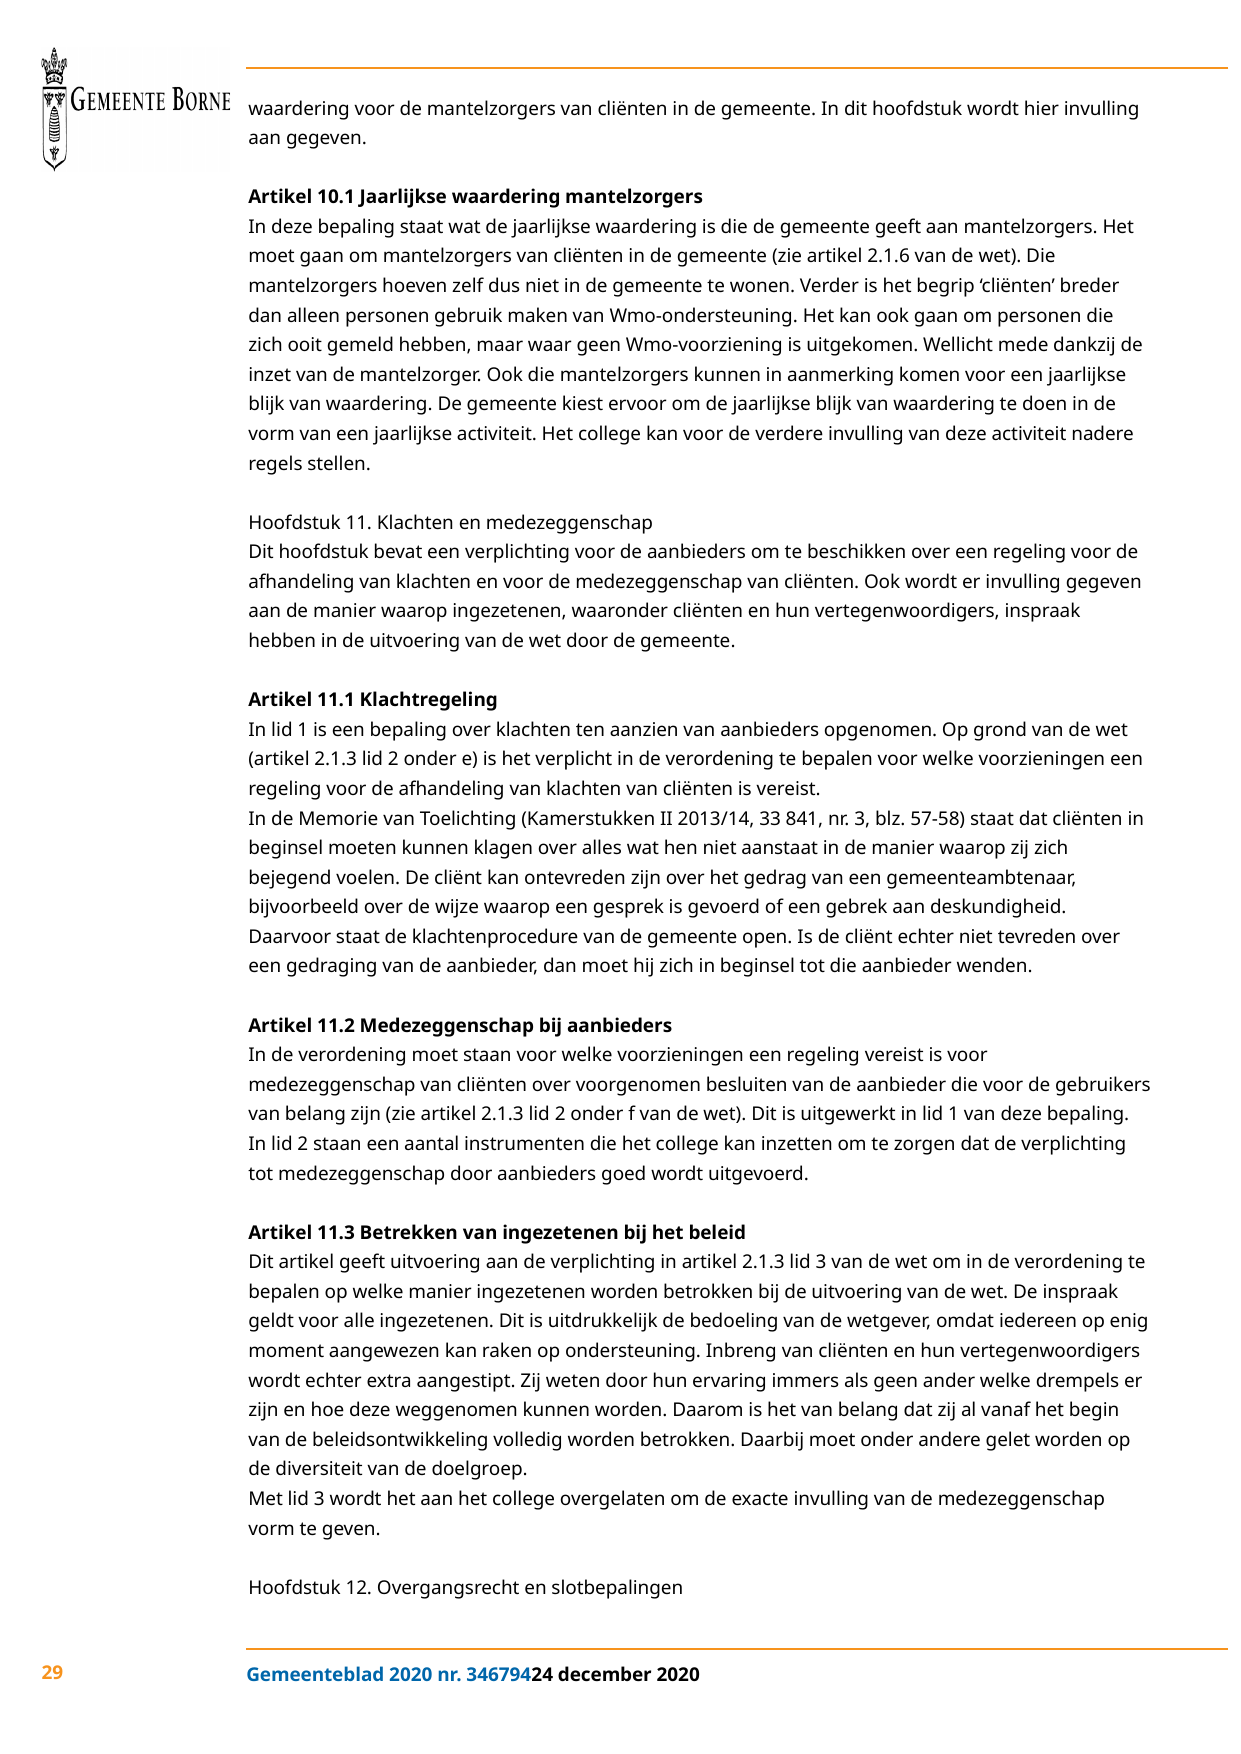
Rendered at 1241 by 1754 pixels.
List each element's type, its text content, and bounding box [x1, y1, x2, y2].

text In de Memorie van Toelichting (Kamerstukken II 2013/14, 33 841, nr. 3, blz. 57-58) staat dat cliënten in beginsel moeten kunnen klagen over alles wat hen niet aanstaat in de manier waarop zij zich bejegend voelen. De cliënt kan ontevreden zijn over het gedrag van een gemeenteambtenaar, bijvoorbeeld over de wijze waarop een gesprek is gevoerd of een gebrek aan deskundigheid. Daarvoor staat de klachtenprocedure van de gemeente open. Is de cliënt echter niet tevreden over een gedraging van de aanbieder, dan moet hij zich in beginsel tot die aanbieder wenden. [248, 805, 1152, 978]
text Hoofdstuk 12. Overgangsrecht en slotbepalingen [248, 1574, 1152, 1600]
text Hoofdstuk 11. Klachten en medezeggenschap [248, 509, 1152, 535]
text Dit hoofdstuk bevat een verplichting voor de aanbieders om te beschikken over een regeling voor de afhandeling van klachten en voor de medezeggenschap van cliënten. Ook wordt er invulling gegeven aan de manier waarop ingezetenen, waaronder cliënten en hun vertegenwoordigers, inspraak hebben in de uitvoering van de wet door de gemeente. [248, 538, 1152, 653]
text In deze bepaling staat wat de jaarlijkse waardering is die de gemeente geeft aan mantelzorgers. Het moet gaan om mantelzorgers van cliënten in de gemeente (zie artikel 2.1.6 van de wet). Die mantelzorgers hoeven zelf dus niet in de gemeente te wonen. Verder is het begrip ‘cliënten’ breder dan alleen personen gebruik maken van Wmo-ondersteuning. Het kan ook gaan om personen die zich ooit gemeld hebben, maar waar geen Wmo-voorziening is uitgekomen. Wellicht mede dankzij de inzet van de mantelzorger. Ook die mantelzorgers kunnen in aanmerking komen voor een jaarlijkse blijk van waardering. De gemeente kiest ervoor om de jaarlijkse blijk van waardering te doen in de vorm van een jaarlijkse activiteit. Het college kan voor de verdere invulling van deze activiteit nadere regels stellen. [248, 213, 1152, 476]
text In de verordening moet staan voor welke voorzieningen een regeling vereist is voor medezeggenschap van cliënten over voorgenomen besluiten van de aanbieder die voor de gebruikers van belang zijn (zie artikel 2.1.3 lid 2 onder f van de wet). Dit is uitgewerkt in lid 1 van deze bepaling. [248, 1041, 1152, 1126]
text Artikel 11.3 Betrekken van ingezetenen bij het beleid [248, 1219, 1152, 1245]
text Dit artikel geeft uitvoering aan de verplichting in artikel 2.1.3 lid 3 van de wet om in de verordening te bepalen op welke manier ingezetenen worden betrokken bij de uitvoering van de wet. De inspraak geldt voor alle ingezetenen. Dit is uitdrukkelijk de bedoeling van de wetgever, omdat iedereen op enig moment aangewezen kan raken op ondersteuning. Inbreng van cliënten en hun vertegenwoordigers wordt echter extra aangestipt. Zij weten door hun ervaring immers als geen ander welke drempels er zijn en hoe deze weggenomen kunnen worden. Daarom is het van belang dat zij al vanaf het begin van de beleidsontwikkeling volledig worden betrokken. Daarbij moet onder andere gelet worden op de diversiteit van de doelgroep. [248, 1248, 1152, 1481]
text Artikel 11.1 Klachtregeling [248, 686, 1152, 712]
text Met lid 3 wordt het aan het college overgelaten om de exacte invulling van de medezeggenschap vorm te geven. [248, 1485, 1152, 1541]
picture [41, 47, 231, 172]
text Artikel 10.1 Jaarlijkse waardering mantelzorgers [248, 183, 1152, 209]
text Artikel 11.2 Medezeggenschap bij aanbieders [248, 1012, 1152, 1038]
text In lid 1 is een bepaling over klachten ten aanzien van aanbieders opgenomen. Op grond van de wet (artikel 2.1.3 lid 2 onder e) is het verplicht in de verordening te bepalen voor welke voorzieningen een regeling voor de afhandeling van klachten van cliënten is vereist. [248, 716, 1152, 801]
text waardering voor de mantelzorgers van cliënten in de gemeente. In dit hoofdstuk wordt hier invulling aan gegeven. [248, 95, 1152, 150]
text In lid 2 staan een aantal instrumenten die het college kan inzetten om te zorgen dat de verplichting tot medezeggenschap door aanbieders goed wordt uitgevoerd. [248, 1130, 1152, 1186]
